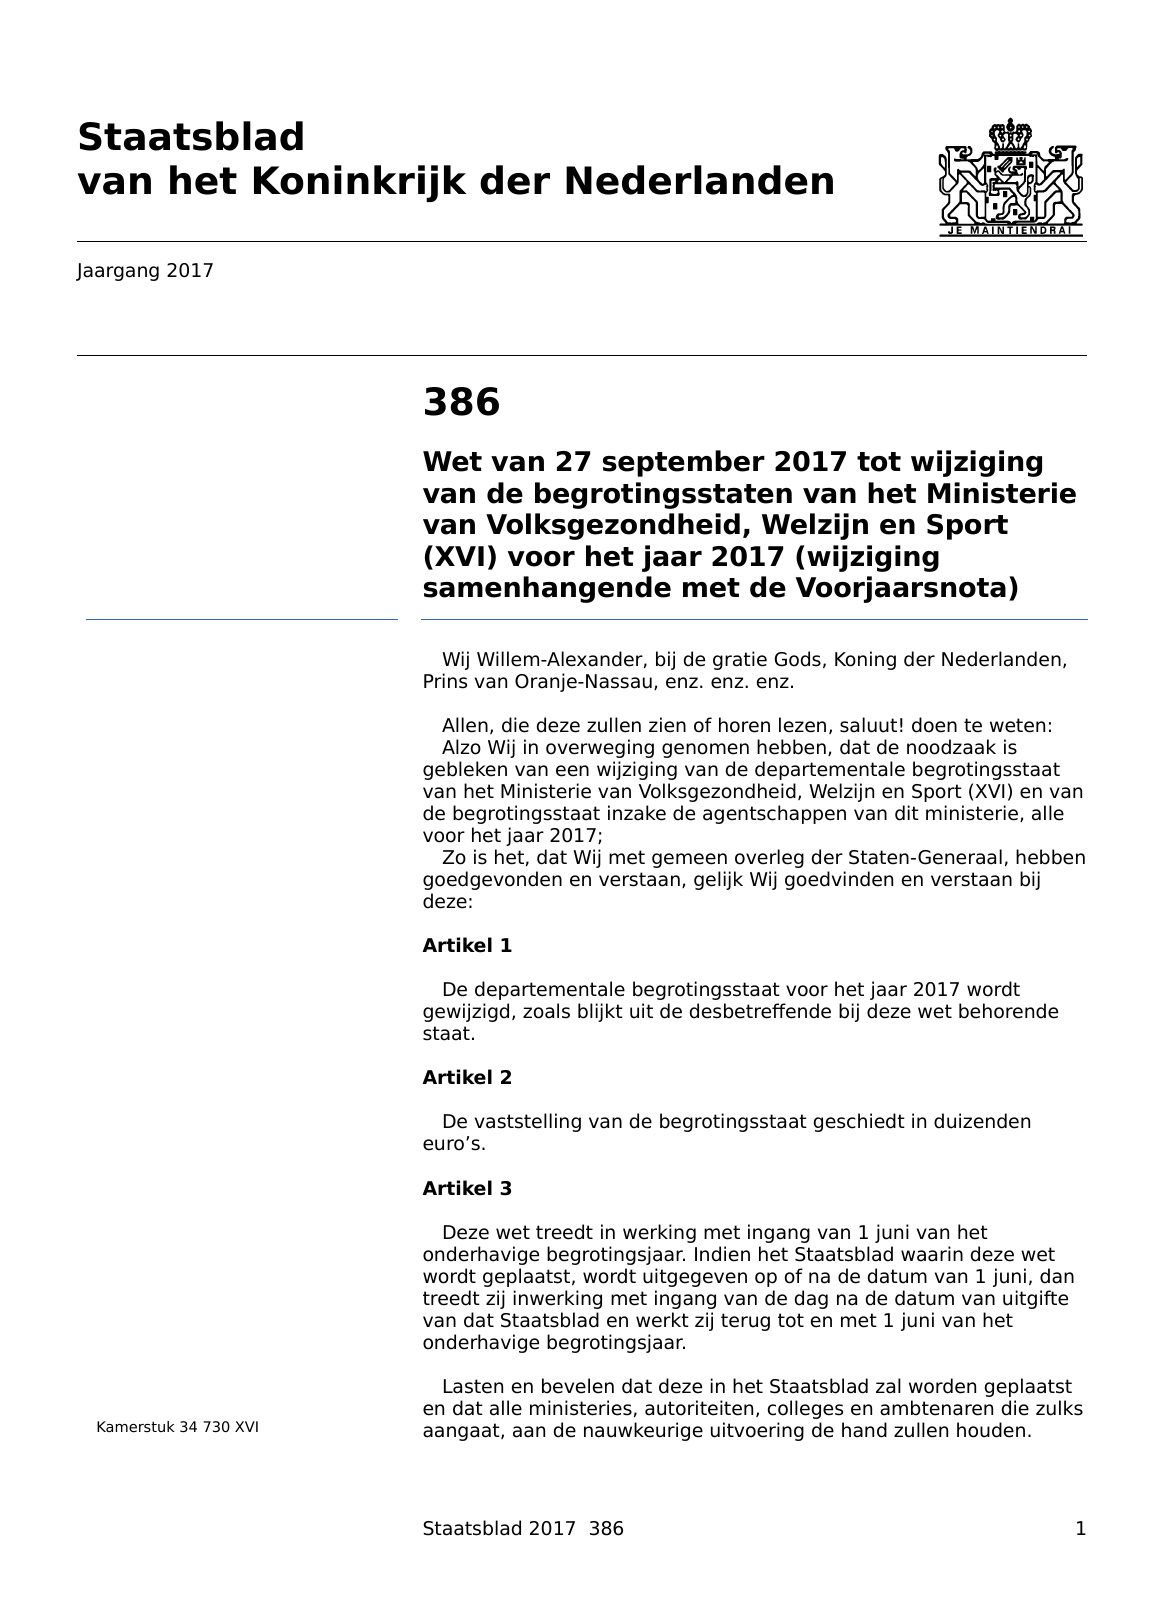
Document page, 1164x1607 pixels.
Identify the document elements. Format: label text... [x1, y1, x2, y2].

table_header Staatsblad van het Koninkrijk der Nederlanden [77, 100, 886, 241]
picture [936, 115, 1087, 240]
text Zo is het, dat Wij met gemeen overleg der Staten-Generaal, hebben goedgevonden en verstaan, gelijk Wij goedvinden en verstaan bij deze: [422, 847, 1087, 913]
subtitle Artikel 2 [422, 1067, 1087, 1089]
table_cell Jaargang 2017 [77, 242, 1087, 355]
text Alzo Wij in overweging genomen hebben, dat de noodzaak is gebleken van een wijziging van de departementale begrotingsstaat van het Ministerie van Volksgezondheid, Welzijn en Sport (XVI) en van de begrotingsstaat inzake de agentschappen van dit ministerie, alle voor het jaar 2017; [422, 737, 1087, 847]
text Kamerstuk 34 730 XVI [77, 1419, 396, 1436]
text Wet van 27 september 2017 tot wijziging van de begrotingsstaten van het Ministerie van Volksgezondheid, Welzijn en Sport (XVI) voor het jaar 2017 (wijziging samenhangende met de Voorjaarsnota) [422, 447, 1087, 604]
text Wij Willem-Alexander, bij de gratie Gods, Koning der Nederlanden, Prins van Oranje-Nassau, enz. enz. enz. [422, 649, 1087, 693]
subtitle Artikel 1 [422, 935, 1087, 957]
text De vaststelling van de begrotingsstaat geschiedt in duizenden euro’s. [422, 1111, 1087, 1155]
table_header [886, 100, 1087, 241]
subtitle 386 [422, 381, 1087, 424]
text Allen, die deze zullen zien of horen lezen, saluut! doen te weten: [422, 715, 1087, 737]
text Deze wet treedt in werking met ingang van 1 juni van het onderhavige begrotingsjaar. Indien het Staatsblad waarin deze wet wordt geplaatst, wordt uitgegeven op of na de datum van 1 juni, dan treedt zij inwerking met ingang van de dag na de datum van uitgifte van dat Staatsblad en werkt zij terug tot en met 1 juni van het onderhavige begrotingsjaar. [422, 1222, 1087, 1353]
text Lasten en bevelen dat deze in het Staatsblad zal worden geplaatst en dat alle ministeries, autoriteiten, colleges en ambtenaren die zulks aangaat, aan de nauwkeurige uitvoering de hand zullen houden. [422, 1376, 1087, 1442]
subtitle Artikel 3 [422, 1177, 1087, 1199]
text De departementale begrotingsstaat voor het jaar 2017 wordt gewijzigd, zoals blijkt uit de desbetreffende bij deze wet behorende staat. [422, 979, 1087, 1045]
